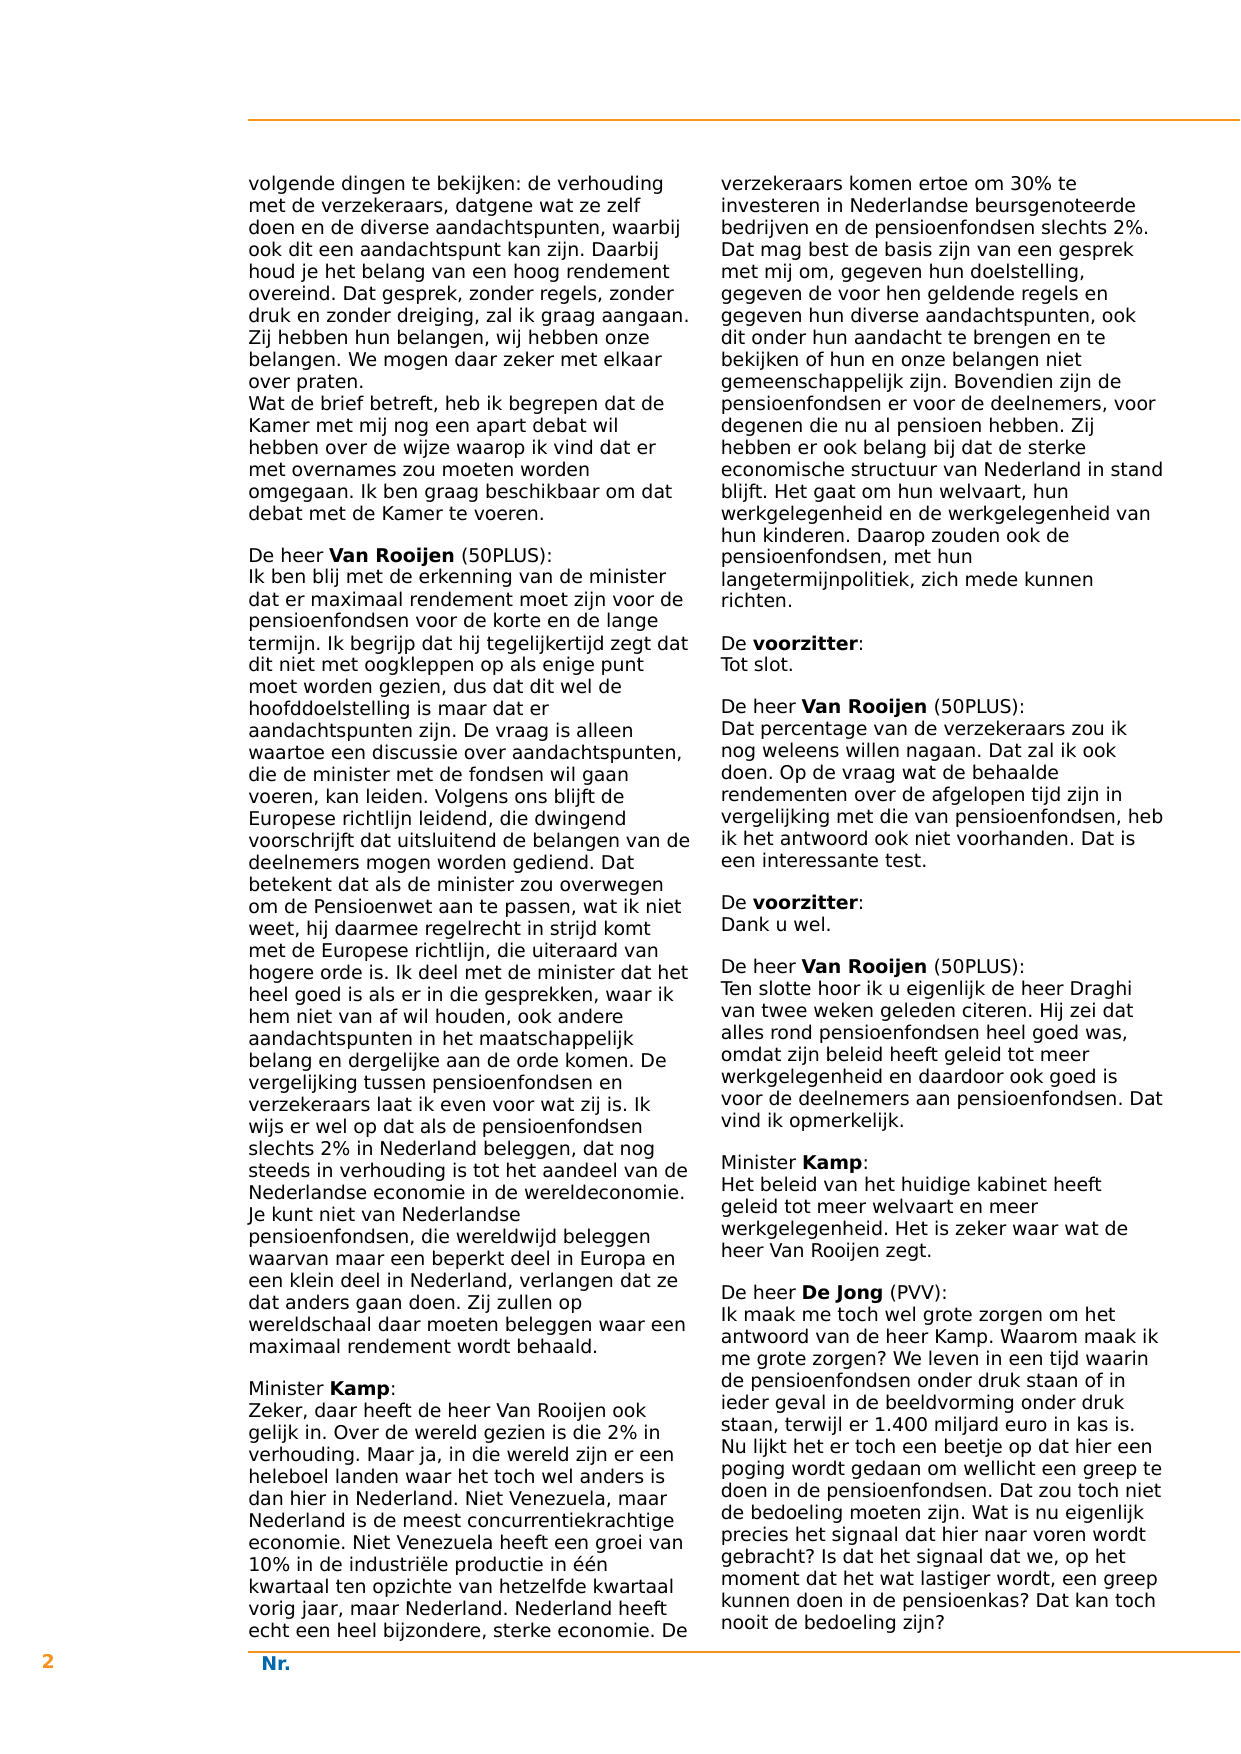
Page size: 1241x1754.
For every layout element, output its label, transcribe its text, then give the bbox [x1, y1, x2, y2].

text Dank u wel. [721, 914, 1163, 936]
text Zeker, daar heeft de heer Van Rooijen ook gelijk in. Over de wereld gezien is die 2% in verhouding. Maar ja, in die wereld zijn er een heleboel landen waar het toch wel anders is dan hier in Nederland. Niet Venezuela, maar Nederland is de meest concurrentiekrachtige economie. Niet Venezuela heeft een groei van 10% in de industriële productie in één kwartaal ten opzichte van hetzelfde kwartaal vorig jaar, maar Nederland. Nederland heeft echt een heel bijzondere, sterke economie. De [248, 1400, 691, 1641]
text Ik ben blij met de erkenning van de minister dat er maximaal rendement moet zijn voor de pensioenfondsen voor de korte en de lange termijn. Ik begrijp dat hij tegelijkertijd zegt dat dit niet met oogkleppen op als enige punt moet worden gezien, dus dat dit wel de hoofddoelstelling is maar dat er aandachtspunten zijn. De vraag is alleen waartoe een discussie over aandachtspunten, die de minister met de fondsen wil gaan voeren, kan leiden. Volgens ons blijft de Europese richtlijn leidend, die dwingend voorschrijft dat uitsluitend de belangen van de deelnemers mogen worden gediend. Dat betekent dat als de minister zou overwegen om de Pensioenwet aan te passen, wat ik niet weet, hij daarmee regelrecht in strijd komt met de Europese richtlijn, die uiteraard van hogere orde is. Ik deel met de minister dat het heel goed is als er in die gesprekken, waar ik hem niet van af wil houden, ook andere aandachtspunten in het maatschappelijk belang en dergelijke aan de orde komen. De vergelijking tussen pensioenfondsen en verzekeraars laat ik even voor wat zij is. Ik wijs er wel op dat als de pensioenfondsen slechts 2% in Nederland beleggen, dat nog steeds in verhouding is tot het aandeel van de Nederlandse economie in de wereldeconomie. Je kunt niet van Nederlandse pensioenfondsen, die wereldwijd beleggen waarvan maar een beperkt deel in Europa en een klein deel in Nederland, verlangen dat ze dat anders gaan doen. Zij zullen op wereldschaal daar moeten beleggen waar een maximaal rendement wordt behaald. [248, 566, 691, 1358]
text Ik maak me toch wel grote zorgen om het antwoord van de heer Kamp. Waarom maak ik me grote zorgen? We leven in een tijd waarin de pensioenfondsen onder druk staan of in ieder geval in de beeldvorming onder druk staan, terwijl er 1.400 miljard euro in kas is. Nu lijkt het er toch een beetje op dat hier een poging wordt gedaan om wellicht een greep te doen in de pensioenfondsen. Dat zou toch niet de bedoeling moeten zijn. Wat is nu eigenlijk precies het signaal dat hier naar voren wordt gebracht? Is dat het signaal dat we, op het moment dat het wat lastiger wordt, een greep kunnen doen in de pensioenkas? Dat kan toch nooit de bedoeling zijn? [721, 1304, 1163, 1633]
text De voorzitter: [721, 892, 1163, 914]
text De heer De Jong (PVV): [721, 1282, 1163, 1304]
text Het beleid van het huidige kabinet heeft geleid tot meer welvaart en meer werkgelegenheid. Het is zeker waar wat de heer Van Rooijen zegt. [721, 1174, 1163, 1262]
text Wat de brief betreft, heb ik begrepen dat de Kamer met mij nog een apart debat wil hebben over de wijze waarop ik vind dat er met overnames zou moeten worden omgegaan. Ik ben graag beschikbaar om dat debat met de Kamer te voeren. [248, 393, 691, 524]
text Minister Kamp: [248, 1378, 691, 1400]
text De heer Van Rooijen (50PLUS): [721, 956, 1163, 978]
text De voorzitter: [721, 632, 1163, 654]
text De heer Van Rooijen (50PLUS): [721, 696, 1163, 718]
text De heer Van Rooijen (50PLUS): [248, 544, 691, 566]
text Minister Kamp: [721, 1152, 1163, 1174]
text Ten slotte hoor ik u eigenlijk de heer Draghi van twee weken geleden citeren. Hij zei dat alles rond pensioenfondsen heel goed was, omdat zijn beleid heeft geleid tot meer werkgelegenheid en daardoor ook goed is voor de deelnemers aan pensioenfondsen. Dat vind ik opmerkelijk. [721, 978, 1163, 1132]
text volgende dingen te bekijken: de verhouding met de verzekeraars, datgene wat ze zelf doen en de diverse aandachtspunten, waarbij ook dit een aandachtspunt kan zijn. Daarbij houd je het belang van een hoog rendement overeind. Dat gesprek, zonder regels, zonder druk en zonder dreiging, zal ik graag aangaan. Zij hebben hun belangen, wij hebben onze belangen. We mogen daar zeker met elkaar over praten. [248, 173, 691, 393]
text Dat percentage van de verzekeraars zou ik nog weleens willen nagaan. Dat zal ik ook doen. Op de vraag wat de behaalde rendementen over de afgelopen tijd zijn in vergelijking met die van pensioenfondsen, heb ik het antwoord ook niet voorhanden. Dat is een interessante test. [721, 718, 1163, 872]
text Tot slot. [721, 654, 1163, 676]
text verzekeraars komen ertoe om 30% te investeren in Nederlandse beursgenoteerde bedrijven en de pensioenfondsen slechts 2%. Dat mag best de basis zijn van een gesprek met mij om, gegeven hun doelstelling, gegeven de voor hen geldende regels en gegeven hun diverse aandachtspunten, ook dit onder hun aandacht te brengen en te bekijken of hun en onze belangen niet gemeenschappelijk zijn. Bovendien zijn de pensioenfondsen er voor de deelnemers, voor degenen die nu al pensioen hebben. Zij hebben er ook belang bij dat de sterke economische structuur van Nederland in stand blijft. Het gaat om hun welvaart, hun werkgelegenheid en de werkgelegenheid van hun kinderen. Daarop zouden ook de pensioenfondsen, met hun langetermijnpolitiek, zich mede kunnen richten. [721, 173, 1163, 612]
